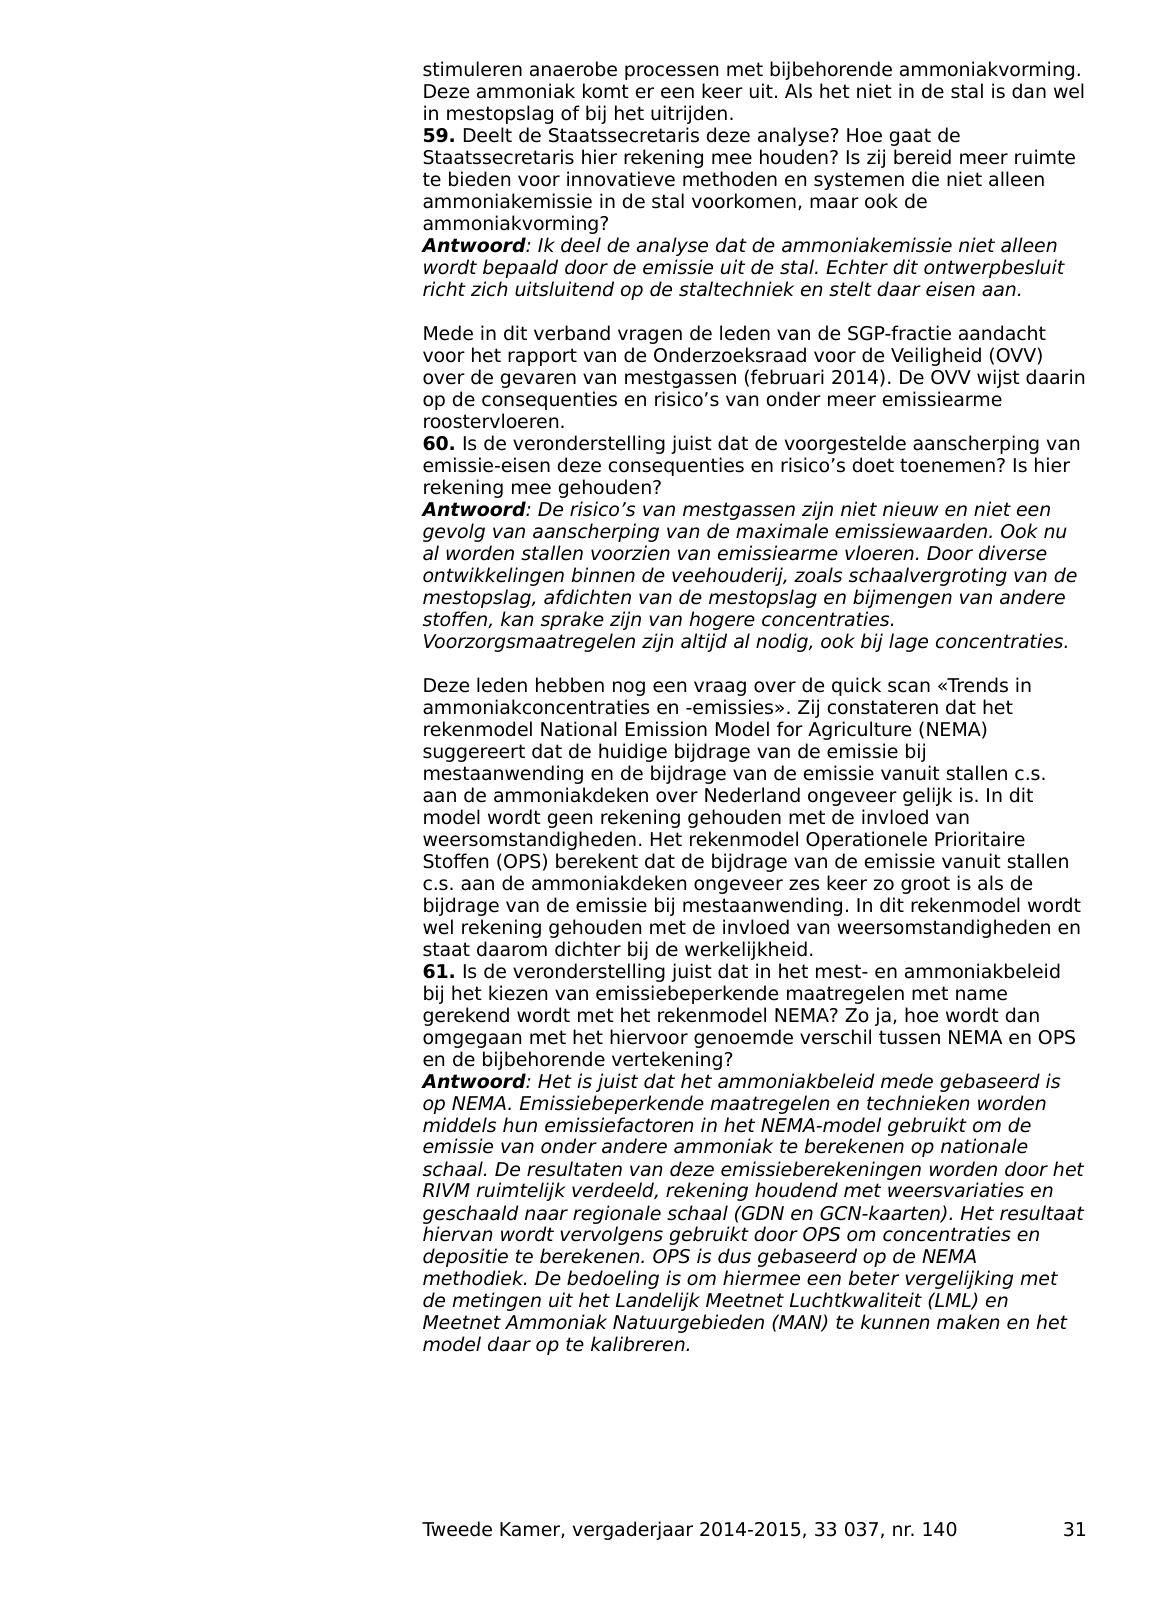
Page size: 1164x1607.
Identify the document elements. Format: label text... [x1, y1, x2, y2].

text Deze leden hebben nog een vraag over de quick scan «Trends in ammoniakconcentraties en -emissies». Zij constateren dat het rekenmodel National Emission Model for Agriculture (NEMA) suggereert dat de huidige bijdrage van de emissie bij mestaanwending en de bijdrage van de emissie vanuit stallen c.s. aan de ammoniakdeken over Nederland ongeveer gelijk is. In dit model wordt geen rekening gehouden met de invloed van weersomstandigheden. Het rekenmodel Operationele Prioritaire Stoffen (OPS) berekent dat de bijdrage van de emissie vanuit stallen c.s. aan de ammoniakdeken ongeveer zes keer zo groot is als de bijdrage van de emissie bij mestaanwending. In dit rekenmodel wordt wel rekening gehouden met de invloed van weersomstandigheden en staat daarom dichter bij de werkelijkheid. [422, 675, 1087, 961]
text Antwoord: Ik deel de analyse dat de ammoniakemissie niet alleen wordt bepaald door de emissie uit de stal. Echter dit ontwerpbesluit richt zich uitsluitend op de staltechniek en stelt daar eisen aan. [422, 235, 1087, 301]
text Mede in dit verband vragen de leden van de SGP-fractie aandacht voor het rapport van de Onderzoeksraad voor de Veiligheid (OVV) over de gevaren van mestgassen (februari 2014). De OVV wijst daarin op de consequenties en risico’s van onder meer emissiearme roostervloeren. [422, 323, 1087, 433]
text 59. Deelt de Staatssecretaris deze analyse? Hoe gaat de Staatssecretaris hier rekening mee houden? Is zij bereid meer ruimte te bieden voor innovatieve methoden en systemen die niet alleen ammoniakemissie in de stal voorkomen, maar ook de ammoniakvorming? [422, 125, 1087, 235]
text Antwoord: Het is juist dat het ammoniakbeleid mede gebaseerd is op NEMA. Emissiebeperkende maatregelen en technieken worden middels hun emissiefactoren in het NEMA-model gebruikt om de emissie van onder andere ammoniak te berekenen op nationale schaal. De resultaten van deze emissieberekeningen worden door het RIVM ruimtelijk verdeeld, rekening houdend met weersvariaties en geschaald naar regionale schaal (GDN en GCN-kaarten). Het resultaat hiervan wordt vervolgens gebruikt door OPS om concentraties en depositie te berekenen. OPS is dus gebaseerd op de NEMA methodiek. De bedoeling is om hiermee een beter vergelijking met de metingen uit het Landelijk Meetnet Luchtkwaliteit (LML) en Meetnet Ammoniak Natuurgebieden (MAN) te kunnen maken en het model daar op te kalibreren. [422, 1071, 1087, 1356]
text stimuleren anaerobe processen met bijbehorende ammoniakvorming. Deze ammoniak komt er een keer uit. Als het niet in de stal is dan wel in mestopslag of bij het uitrijden. [422, 59, 1087, 125]
text Antwoord: De risico’s van mestgassen zijn niet nieuw en niet een gevolg van aanscherping van de maximale emissiewaarden. Ook nu al worden stallen voorzien van emissiearme vloeren. Door diverse ontwikkelingen binnen de veehouderij, zoals schaalvergroting van de mestopslag, afdichten van de mestopslag en bijmengen van andere stoffen, kan sprake zijn van hogere concentraties. Voorzorgsmaatregelen zijn altijd al nodig, ook bij lage concentraties. [422, 499, 1087, 653]
text 60. Is de veronderstelling juist dat de voorgestelde aanscherping van emissie-eisen deze consequenties en risico’s doet toenemen? Is hier rekening mee gehouden? [422, 433, 1087, 499]
text 61. Is de veronderstelling juist dat in het mest- en ammoniakbeleid bij het kiezen van emissiebeperkende maatregelen met name gerekend wordt met het rekenmodel NEMA? Zo ja, hoe wordt dan omgegaan met het hiervoor genoemde verschil tussen NEMA en OPS en de bijbehorende vertekening? [422, 961, 1087, 1071]
